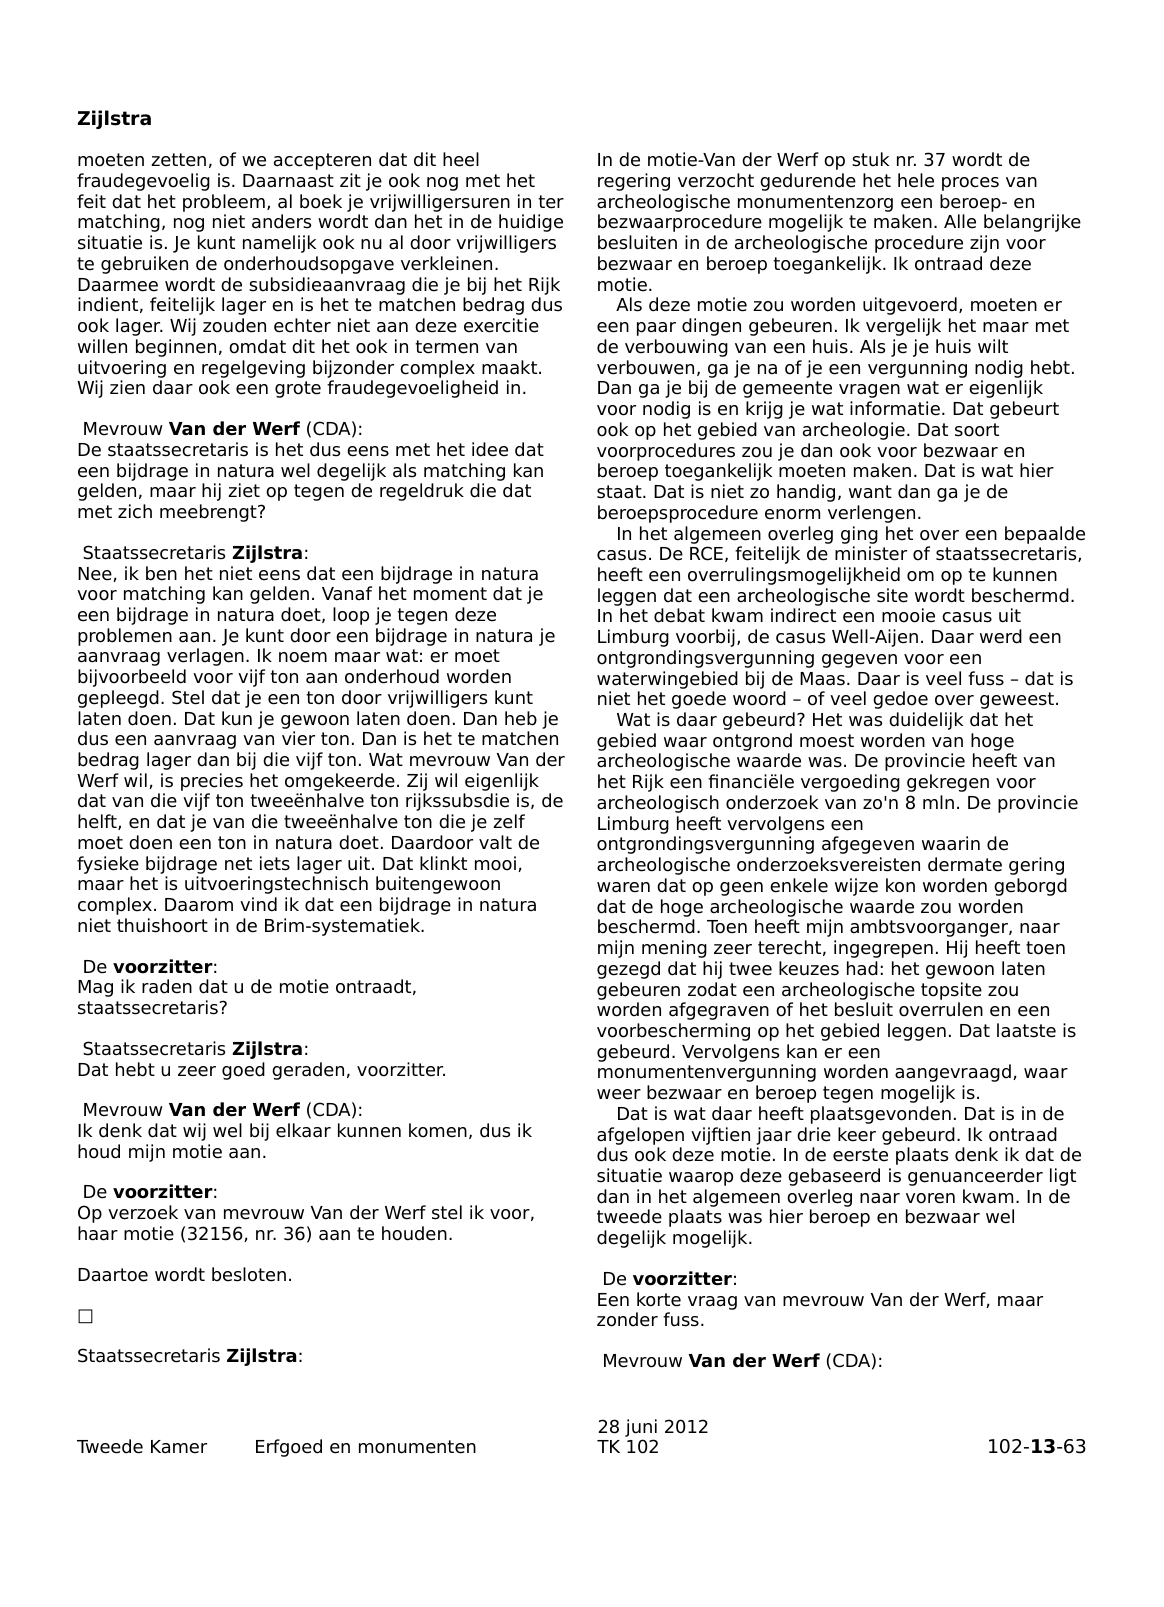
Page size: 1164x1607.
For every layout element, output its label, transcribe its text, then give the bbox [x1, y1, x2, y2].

text Een korte vraag van mevrouw Van der Werf, maar zonder fuss. [596, 1289, 1087, 1331]
text In het algemeen overleg ging het over een bepaalde casus. De RCE, feitelijk de minister of staatssecretaris, heeft een overrulingsmogelijkheid om op te kunnen leggen dat een archeologische site wordt beschermd. In het debat kwam indirect een mooie casus uit Limburg voorbij, de casus Well-Aijen. Daar werd een ontgrondingsvergunning gegeven voor een waterwingebied bij de Maas. Daar is veel fuss – dat is niet het goede woord – of veel gedoe over geweest. [596, 523, 1087, 710]
text Dat is wat daar heeft plaatsgevonden. Dat is in de afgelopen vijftien jaar drie keer gebeurd. Ik ontraad dus ook deze motie. In de eerste plaats denk ik dat de situatie waarop deze gebaseerd is genuanceerder ligt dan in het algemeen overleg naar voren kwam. In de tweede plaats was hier beroep en bezwaar wel degelijk mogelijk. [596, 1104, 1087, 1249]
text De voorzitter: [77, 1182, 567, 1203]
text Mag ik raden dat u de motie ontraadt, staatssecretaris? [77, 977, 567, 1019]
text De staatssecretaris is het dus eens met het idee dat een bijdrage in natura wel degelijk als matching kan gelden, maar hij ziet op tegen de regeldruk die dat met zich meebrengt? [77, 440, 567, 523]
text Op verzoek van mevrouw Van der Werf stel ik voor, haar motie (32156, nr. 36) aan te houden. [77, 1203, 567, 1244]
text Staatssecretaris Zijlstra: [77, 543, 567, 563]
text Staatssecretaris Zijlstra: [77, 1346, 567, 1367]
text Ik denk dat wij wel bij elkaar kunnen komen, dus ik houd mijn motie aan. [77, 1121, 567, 1162]
text Nee, ik ben het niet eens dat een bijdrage in natura voor matching kan gelden. Vanaf het moment dat je een bijdrage in natura doet, loop je tegen deze problemen aan. Je kunt door een bijdrage in natura je aanvraag verlagen. Ik noem maar wat: er moet bijvoorbeeld voor vijf ton aan onderhoud worden gepleegd. Stel dat je een ton door vrijwilligers kunt laten doen. Dat kun je gewoon laten doen. Dan heb je dus een aanvraag van vier ton. Dan is het te matchen bedrag lager dan bij die vijf ton. Wat mevrouw Van der Werf wil, is precies het omgekeerde. Zij wil eigenlijk dat van die vijf ton tweeënhalve ton rijkssubsdie is, de helft, en dat je van die tweeënhalve ton die je zelf moet doen een ton in natura doet. Daardoor valt de fysieke bijdrage net iets lager uit. Dat klinkt mooi, maar het is uitvoeringstechnisch buitengewoon complex. Daarom vind ik dat een bijdrage in natura niet thuishoort in de Brim-systematiek. [77, 563, 567, 936]
text Mevrouw Van der Werf (CDA): [77, 1100, 567, 1121]
text Dat hebt u zeer goed geraden, voorzitter. [77, 1059, 567, 1080]
text moeten zetten, of we accepteren dat dit heel fraudegevoelig is. Daarnaast zit je ook nog met het feit dat het probleem, al boek je vrijwilligersuren in ter matching, nog niet anders wordt dan het in de huidige situatie is. Je kunt namelijk ook nu al door vrijwilligers te gebruiken de onderhoudsopgave verkleinen. Daarmee wordt de subsidieaanvraag die je bij het Rijk indient, feitelijk lager en is het te matchen bedrag dus ook lager. Wij zouden echter niet aan deze exercitie willen beginnen, omdat dit het ook in termen van uitvoering en regelgeving bijzonder complex maakt. Wij zien daar ook een grote fraudegevoeligheid in. [77, 150, 567, 399]
text Daartoe wordt besloten. [77, 1264, 567, 1285]
text De voorzitter: [77, 956, 567, 977]
text In de motie-Van der Werf op stuk nr. 37 wordt de regering verzocht gedurende het hele proces van archeologische monumentenzorg een beroep- en bezwaarprocedure mogelijk te maken. Alle belangrijke besluiten in de archeologische procedure zijn voor bezwaar en beroep toegankelijk. Ik ontraad deze motie. [596, 150, 1087, 295]
text Mevrouw Van der Werf (CDA): [596, 1351, 1087, 1372]
text Mevrouw Van der Werf (CDA): [77, 419, 567, 440]
text De voorzitter: [596, 1269, 1087, 1289]
text Wat is daar gebeurd? Het was duidelijk dat het gebied waar ontgrond moest worden van hoge archeologische waarde was. De provincie heeft van het Rijk een financiële vergoeding gekregen voor archeologisch onderzoek van zo'n 8 mln. De provincie Limburg heeft vervolgens een ontgrondingsvergunning afgegeven waarin de archeologische onderzoeksvereisten dermate gering waren dat op geen enkele wijze kon worden geborgd dat de hoge archeologische waarde zou worden beschermd. Toen heeft mijn ambtsvoorganger, naar mijn mening zeer terecht, ingegrepen. Hij heeft toen gezegd dat hij twee keuzes had: het gewoon laten gebeuren zodat een archeologische topsite zou worden afgegraven of het besluit overrulen en een voorbescherming op het gebied leggen. Dat laatste is gebeurd. Vervolgens kan er een monumentenvergunning worden aangevraagd, waar weer bezwaar en beroep tegen mogelijk is. [596, 710, 1087, 1104]
text □ [77, 1305, 567, 1326]
text Als deze motie zou worden uitgevoerd, moeten er een paar dingen gebeuren. Ik vergelijk het maar met de verbouwing van een huis. Als je je huis wilt verbouwen, ga je na of je een vergunning nodig hebt. Dan ga je bij de gemeente vragen wat er eigenlijk voor nodig is en krijg je wat informatie. Dat gebeurt ook op het gebied van archeologie. Dat soort voorprocedures zou je dan ook voor bezwaar en beroep toegankelijk moeten maken. Dat is wat hier staat. Dat is niet zo handig, want dan ga je de beroepsprocedure enorm verlengen. [596, 295, 1087, 523]
text Staatssecretaris Zijlstra: [77, 1039, 567, 1059]
